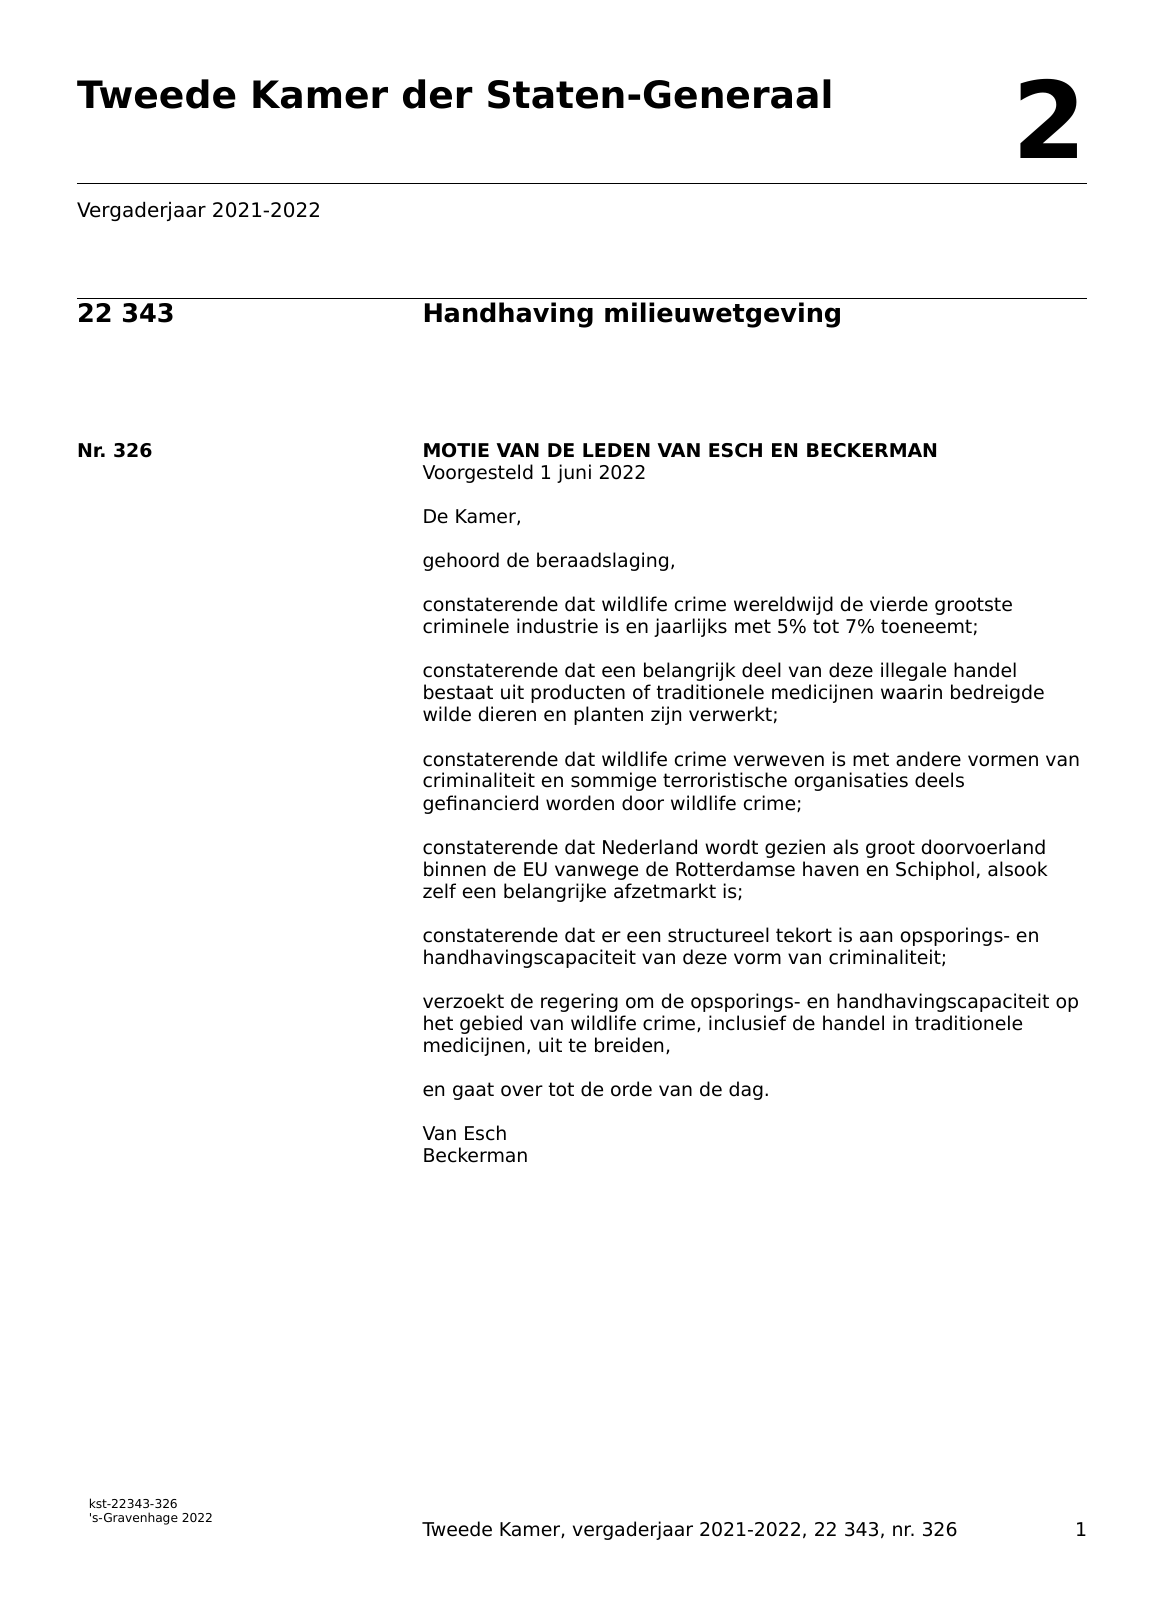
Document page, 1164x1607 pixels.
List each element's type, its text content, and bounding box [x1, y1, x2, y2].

text Voorgesteld 1 juni 2022 [422, 462, 1087, 484]
text 's-Gravenhage 2022 [88, 1511, 323, 1525]
text constaterende dat Nederland wordt gezien als groot doorvoerland binnen de EU vanwege de Rotterdamse haven en Schiphol, alsook zelf een belangrijke afzetmarkt is; [422, 837, 1087, 902]
text en gaat over tot de orde van de dag. [422, 1079, 1087, 1101]
text constaterende dat wildlife crime wereldwijd de vierde grootste criminele industrie is en jaarlijks met 5% tot 7% toeneemt; [422, 594, 1087, 638]
text De Kamer, [422, 506, 1087, 528]
text verzoekt de regering om de opsporings- en handhavingscapaciteit op het gebied van wildlife crime, inclusief de handel in traditionele medicijnen, uit te breiden, [422, 991, 1087, 1057]
text kst-22343-326 [88, 1497, 323, 1511]
text Beckerman [422, 1145, 1087, 1167]
text constaterende dat er een structureel tekort is aan opsporings- en handhavingscapaciteit van deze vorm van criminaliteit; [422, 925, 1087, 969]
text Van Esch [422, 1123, 1087, 1145]
table_header 2 [886, 59, 1087, 183]
table_cell Vergaderjaar 2021-2022 [77, 184, 1087, 298]
text gehoord de beraadslaging, [422, 550, 1087, 572]
text constaterende dat een belangrijk deel van deze illegale handel bestaat uit producten of traditionele medicijnen waarin bedreigde wilde dieren en planten zijn verwerkt; [422, 660, 1087, 726]
table_header Tweede Kamer der Staten-Generaal [77, 59, 886, 183]
subtitle Nr. 326 MOTIE VAN DE LEDEN VAN ESCH EN BECKERMAN [77, 440, 1087, 462]
subtitle 22 343 Handhaving milieuwetgeving [77, 299, 1087, 329]
text constaterende dat wildlife crime verweven is met andere vormen van criminaliteit en sommige terroristische organisaties deels gefinancierd worden door wildlife crime; [422, 748, 1087, 814]
